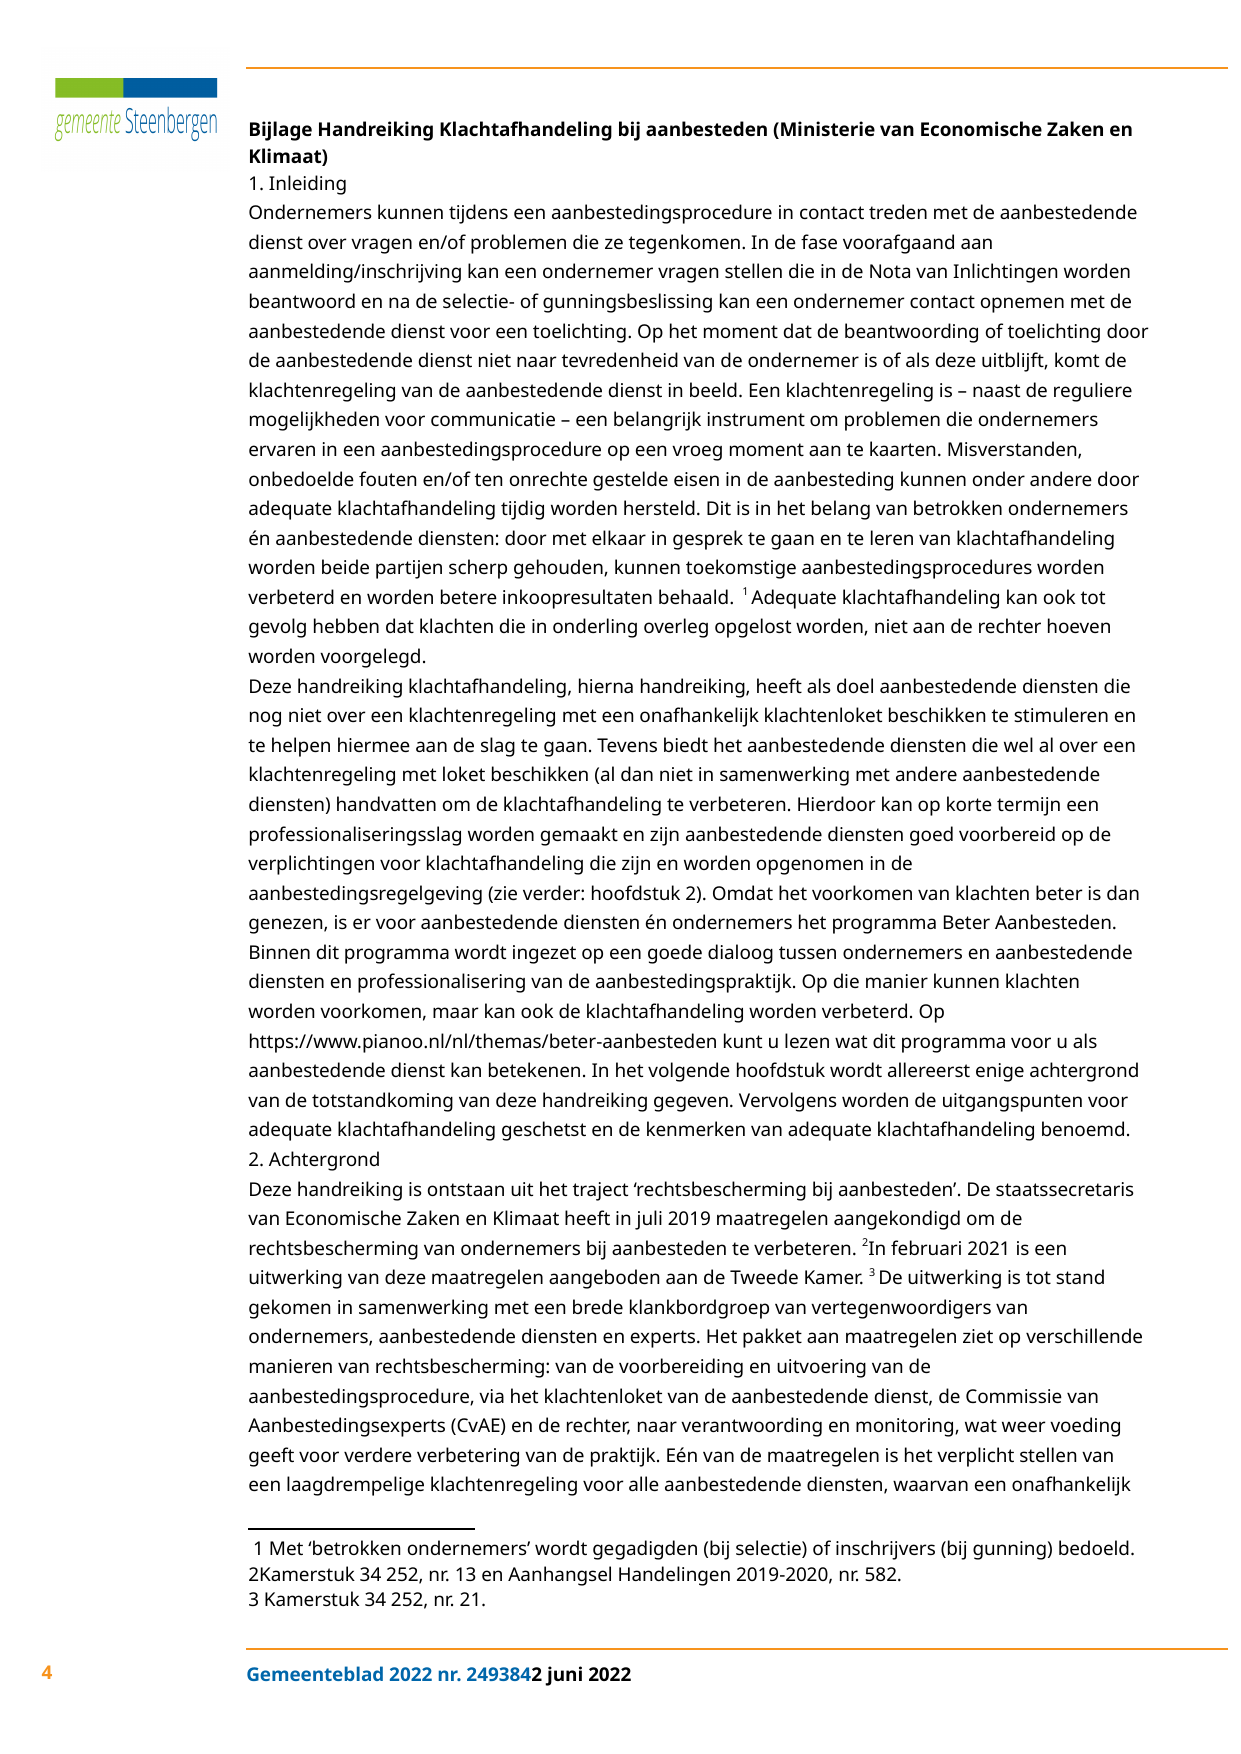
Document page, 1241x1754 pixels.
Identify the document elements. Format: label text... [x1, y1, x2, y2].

text Deze handreiking klachtafhandeling, hierna handreiking, heeft als doel aanbestedende diensten die nog niet over een klachtenrege­ling met een onafhankelijk klachtenloket beschikken te stimuleren en te helpen hiermee aan de slag te gaan. Tevens biedt het aanbeste­dende diensten die wel al over een klachtenregeling met loket beschikken (al dan niet in samenwerking met andere aanbesteden­de diensten) handvatten om de klachtafhandeling te verbeteren. Hierdoor kan op korte termijn een professionaliseringsslag worden gemaakt en zijn aanbestedende diensten goed voorbereid op de verplichtingen voor klachtafhandeling die zijn en worden opgeno­men in de aanbestedingsregelgeving (zie verder: hoofdstuk 2). Omdat het voorkomen van klachten beter is dan genezen, is er voor aanbestedende diensten én ondernemers het programma Beter Aanbesteden. Binnen dit programma wordt ingezet op een goede dialoog tussen ondernemers en aanbestedende diensten en professionalisering van de aanbestedingspraktijk. Op die manier kunnen klachten worden voorkomen, maar kan ook de klachtafhandeling worden verbeterd. Op https://www.pianoo.nl/nl/themas/beter-aanbesteden kunt u lezen wat dit programma voor u als aanbestedende dienst kan betekenen. In het volgende hoofdstuk wordt allereerst enige achtergrond van de totstandkoming van deze handreiking gegeven. Vervolgens worden de uitgangspunten voor adequate klachtafhandeling geschetst en de kenmerken van adequate klachtafhandeling benoemd. [248, 673, 1152, 1142]
text Bijlage Handreiking Klachtafhandeling bij aanbesteden (Ministerie van Economische Zaken en Klimaat) [248, 116, 1152, 170]
text 1. Inleiding [248, 170, 1152, 196]
text Deze handreiking is ontstaan uit het traject ‘rechtsbescherming bij aanbesteden’. De staatssecretaris van Economische Zaken en Klimaat heeft in juli 2019 maatregelen aangekondigd om de rechtsbescherming van ondernemers bij aanbesteden te verbeteren. In februari 2021 is een uitwerking van deze maatregelen aangeboden aan de Tweede Kamer. De uitwerking is tot stand gekomen in samenwerking met een brede klankbordgroep van vertegenwoordigers van ondernemers, aanbestedende diensten en experts. Het pakket aan maatregelen ziet op verschillende manieren van rechtsbescherming: van de voorbereiding en uitvoering van de aanbestedingsprocedure, via het klachtenloket van de aanbestedende dienst, de Commissie van Aanbestedingsexperts (CvAE) en de rechter, naar verantwoording en monitoring, wat weer voeding geeft voor verdere verbetering van de praktijk. Eén van de maatregelen is het verplicht stellen van een laagdrempelige klachtenregeling voor alle aanbestedende diensten, waarvan een onafhankelijk [248, 1176, 1152, 1497]
text 2. Achtergrond [248, 1146, 1152, 1172]
text Ondernemers kunnen tijdens een aanbestedingsprocedure in contact treden met de aanbestedende dienst over vragen en/of problemen die ze tegenkomen. In de fase voorafgaand aan aanmelding/inschrijving kan een ondernemer vragen stellen die in de Nota van Inlichtingen worden beantwoord en na de selectie- of gunningsbeslissing kan een ondernemer contact opnemen met de aanbestedende dienst voor een toelichting. Op het moment dat de beantwoording of toelichting door de aanbestedende dienst niet naar tevredenheid van de ondernemer is of als deze uitblijft, komt de klachtenregeling van de aanbestedende dienst in beeld. Een klachtenregeling is – naast de reguliere mogelijkheden voor communicatie – een belangrijk instrument om problemen die ondernemers ervaren in een aanbestedingsprocedure op een vroeg moment aan te kaarten. Misverstanden, onbedoelde fouten en/of ten onrechte gestelde eisen in de aanbesteding kunnen onder andere door adequate klachtafhandeling tijdig worden hersteld. Dit is in het belang van betrokken ondernemers én aanbestedende diensten: door met elkaar in gesprek te gaan en te leren van klachtafhandeling worden beide partijen scherp gehouden, kunnen toekomstige aanbestedingsprocedures worden verbeterd en worden betere inkoopresultaten behaald. Adequate klachtafhandeling kan ook tot gevolg hebben dat klachten die in onderling overleg opgelost worden, niet aan de rechter hoeven worden voorgelegd. [248, 199, 1152, 669]
text Kamerstuk 34 252, nr. 21. [248, 1586, 1152, 1612]
text Met ‘betrokken ondernemers’ wordt gegadigden (bij selectie) of inschrijvers (bij gunning) bedoeld. [248, 1535, 1152, 1561]
picture [41, 47, 231, 172]
text Kamerstuk 34 252, nr. 13 en Aanhangsel Handelingen 2019-2020, nr. 582. [248, 1561, 1152, 1586]
